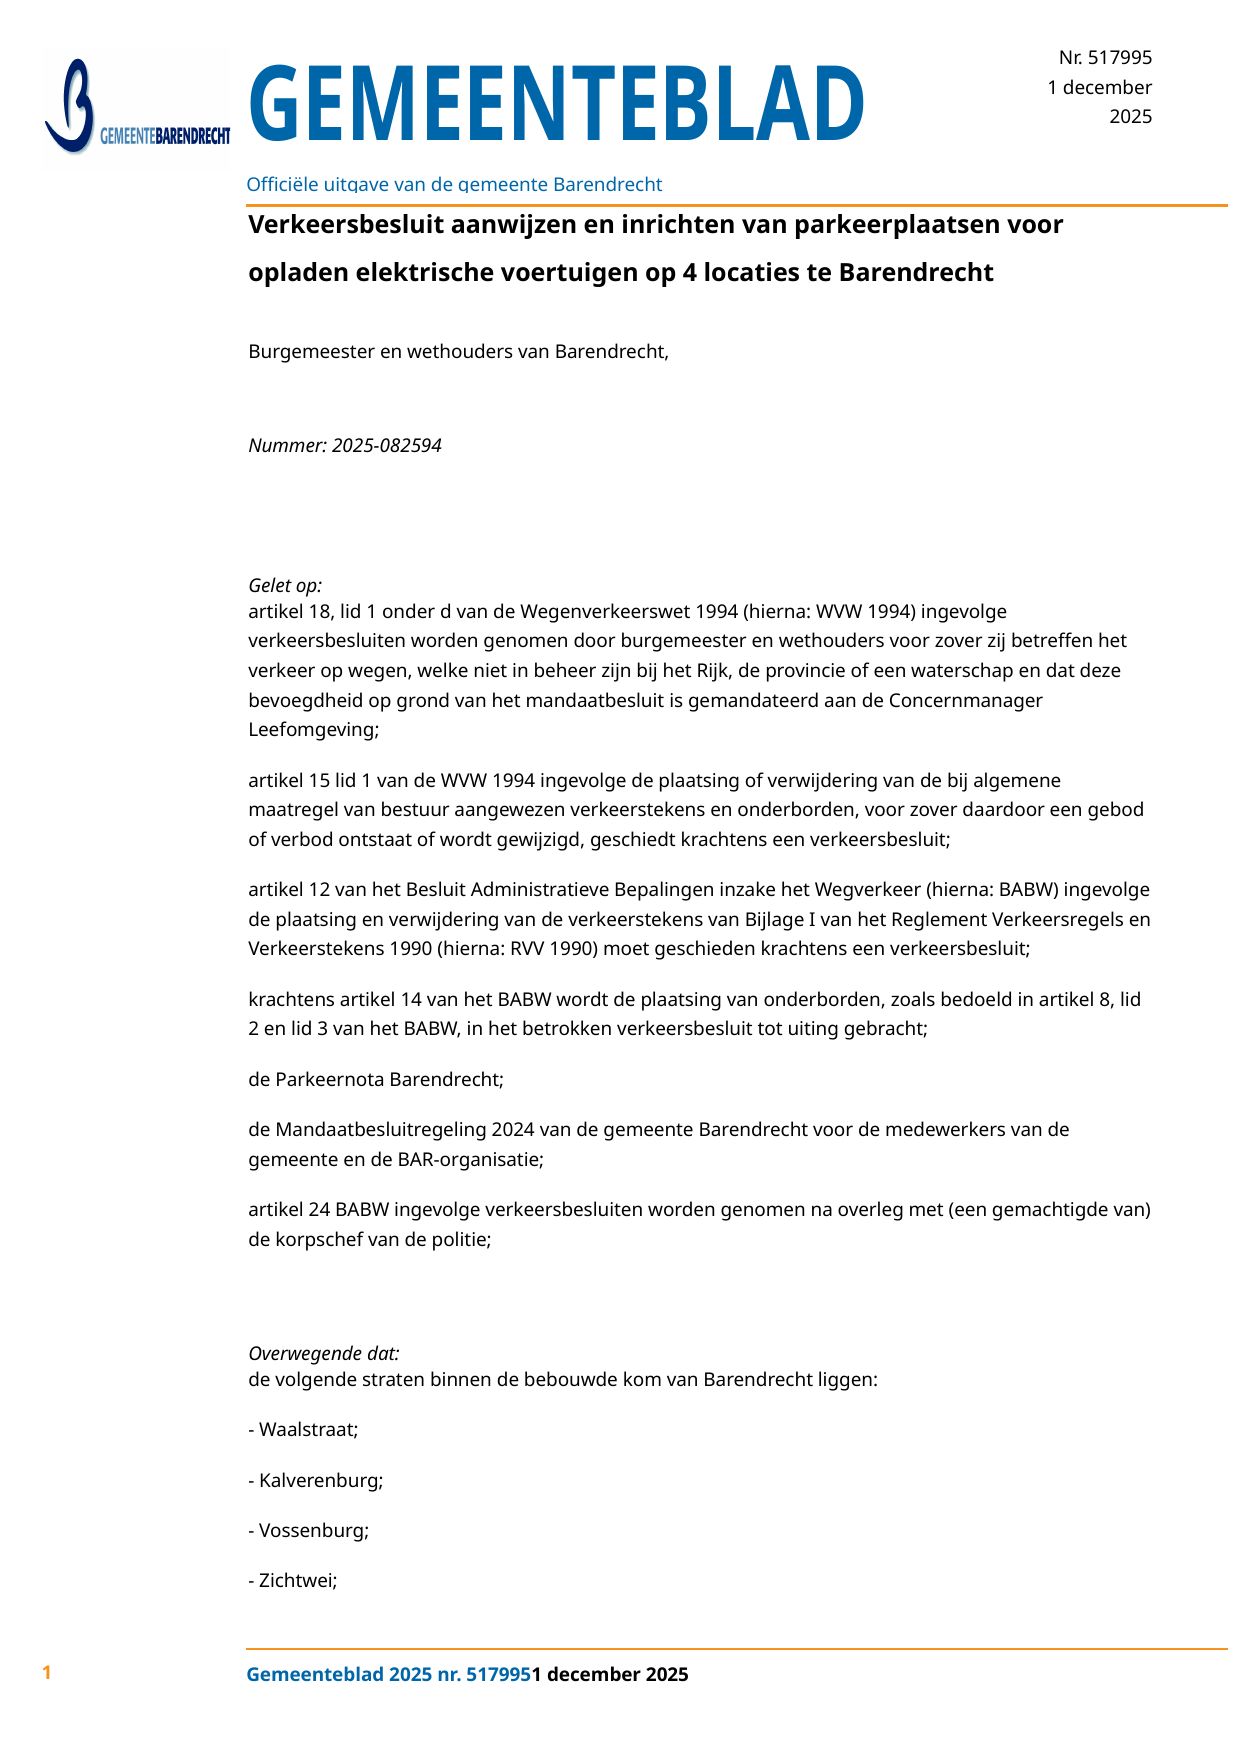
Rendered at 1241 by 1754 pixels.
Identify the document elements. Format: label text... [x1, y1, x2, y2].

picture [41, 47, 231, 172]
text artikel 24 BABW ingevolge verkeersbesluiten worden genomen na overleg met (een gemachtigde van) de korpschef van de politie; [248, 1196, 1152, 1252]
text de Mandaatbesluitregeling 2024 van de gemeente Barendrecht voor de medewerkers van de gemeente en de BAR-organisatie; [248, 1116, 1152, 1172]
text - Zichtwei; [248, 1568, 1152, 1593]
text de Parkeernota Barendrecht; [248, 1066, 1152, 1092]
text - Vossenburg; [248, 1517, 1152, 1543]
text - Kalverenburg; [248, 1467, 1152, 1493]
text Gelet op: [248, 572, 1152, 598]
text krachtens artikel 14 van het BABW wordt de plaatsing van onderborden, zoals bedoeld in artikel 8, lid 2 en lid 3 van het BABW, in het betrokken verkeersbesluit tot uiting gebracht; [248, 986, 1152, 1041]
text - Waalstraat; [248, 1416, 1152, 1442]
text artikel 18, lid 1 onder d van de Wegenverkeerswet 1994 (hierna: WVW 1994) ingevolge verkeersbesluiten worden genomen door burgemeester en wethouders voor zover zij betreffen het verkeer op wegen, welke niet in beheer zijn bij het Rijk, de provincie of een waterschap en dat deze bevoegdheid op grond van het mandaatbesluit is gemandateerd aan de Concernmanager Leefomgeving; [248, 598, 1152, 742]
text Verkeersbesluit aanwijzen en inrichten van parkeerplaatsen voor opladen elektrische voertuigen op 4 locaties te Barendrecht [248, 207, 1152, 288]
text Overwegende dat: [248, 1340, 1152, 1366]
text Nummer: 2025-082594 [248, 432, 1152, 458]
text de volgende straten binnen de bebouwde kom van Barendrecht liggen: [248, 1366, 1152, 1392]
text artikel 12 van het Besluit Administratieve Bepalingen inzake het Wegverkeer (hierna: BABW) ingevolge de plaatsing en verwijdering van de verkeerstekens van Bijlage I van het Reglement Verkeersregels en Verkeerstekens 1990 (hierna: RVV 1990) moet geschieden krachtens een verkeersbesluit; [248, 876, 1152, 961]
text artikel 15 lid 1 van de WVW 1994 ingevolge de plaatsing of verwijdering van de bij algemene maatregel van bestuur aangewezen verkeerstekens en onderborden, voor zover daardoor een gebod of verbod ontstaat of wordt gewijzigd, geschiedt krachtens een verkeersbesluit; [248, 767, 1152, 852]
text Burgemeester en wethouders van Barendrecht, [248, 339, 1152, 364]
